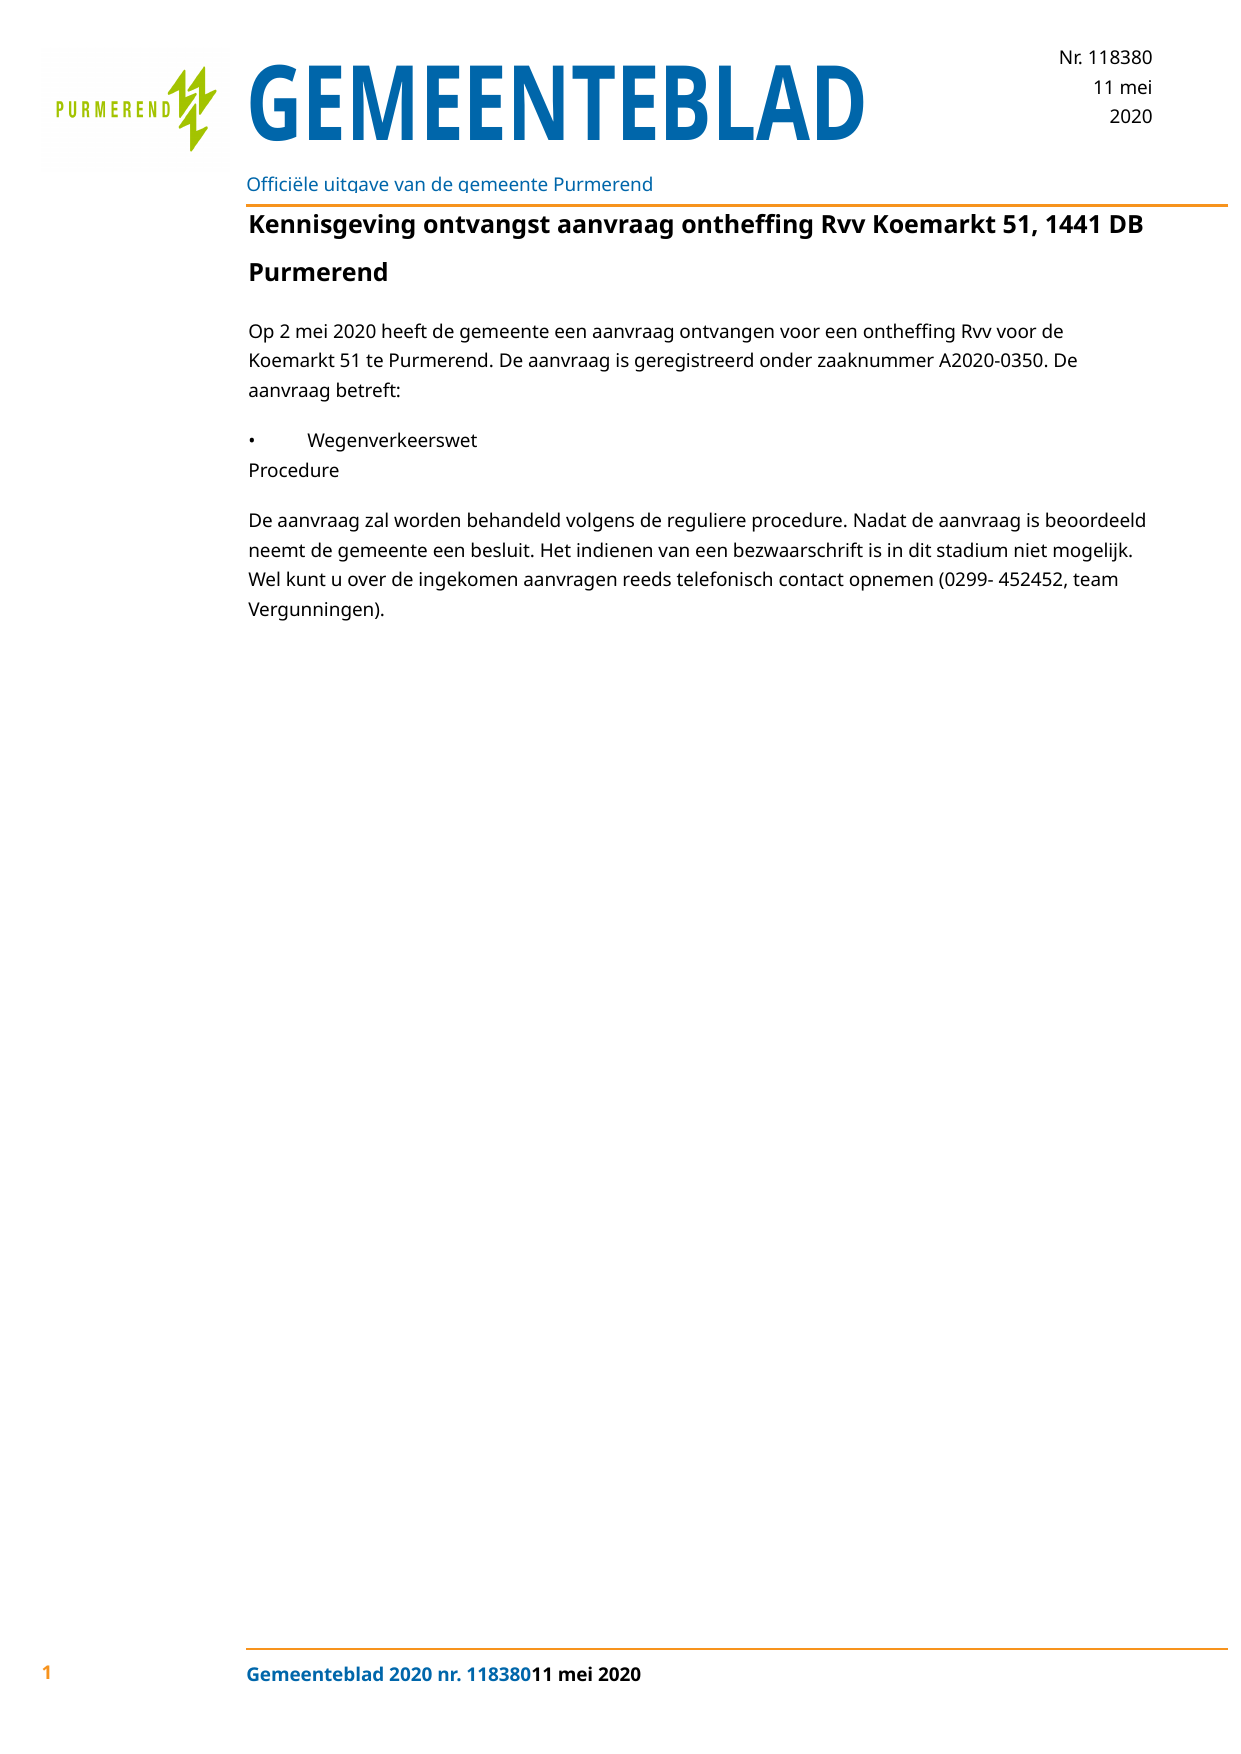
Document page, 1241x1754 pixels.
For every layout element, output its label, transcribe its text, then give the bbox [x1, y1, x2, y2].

text Kennisgeving ontvangst aanvraag ontheffing Rvv Koemarkt 51, 1441 DB Purmerend [248, 207, 1152, 288]
text Procedure [248, 457, 1152, 483]
picture [41, 47, 231, 172]
text Op 2 mei 2020 heeft de gemeente een aanvraag ontvangen voor een ontheffing Rvv voor de Koemarkt 51 te Purmerend. De aanvraag is geregistreerd onder zaaknummer A2020-0350. De aanvraag betreft: [248, 318, 1152, 403]
text De aanvraag zal worden behandeld volgens de reguliere procedure. Nadat de aanvraag is beoordeeld neemt de gemeente een besluit. Het indienen van een bezwaarschrift is in dit stadium niet mogelijk. Wel kunt u over de ingekomen aanvragen reeds telefonisch contact opnemen (0299- 452452, team Vergunningen). [248, 507, 1152, 622]
list Wegenverkeerswet [248, 427, 1152, 453]
